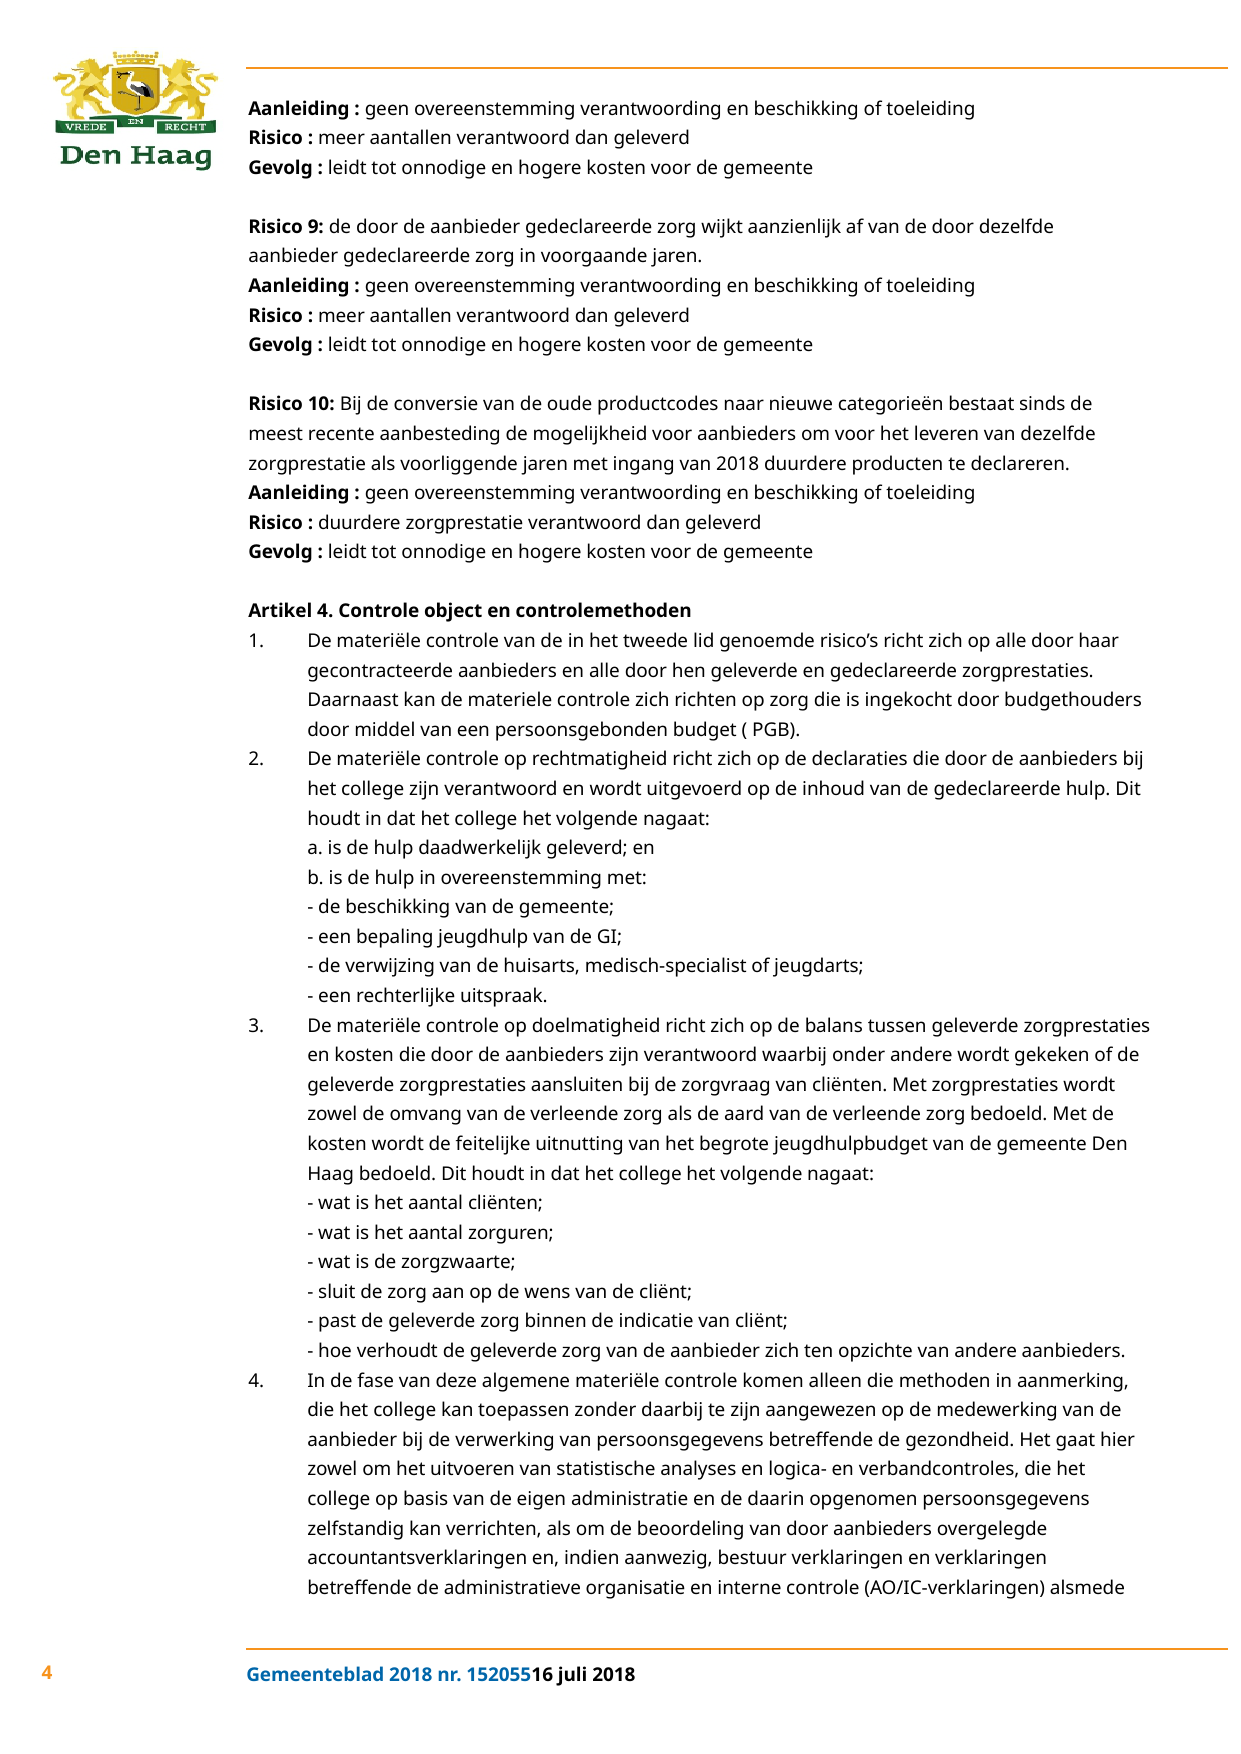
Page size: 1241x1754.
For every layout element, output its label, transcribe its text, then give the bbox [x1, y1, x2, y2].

list - de verwijzing van de huisarts, medisch-specialist of jeugdarts; [248, 953, 1152, 978]
text Aanleiding : geen overeenstemming verantwoording en beschikking of toeleiding [248, 479, 1152, 505]
list a. is de hulp daadwerkelijk geleverd; en [248, 834, 1152, 860]
list - wat is het aantal cliënten; [248, 1189, 1152, 1215]
list - een rechterlijke uitspraak. [248, 982, 1152, 1008]
text Risico : duurdere zorgprestatie verantwoord dan geleverd [248, 509, 1152, 535]
text Risico 9: de door de aanbieder gedeclareerde zorg wijkt aanzienlijk af van de door dezelfde aanbieder gedeclareerde zorg in voorgaande jaren. [248, 213, 1152, 268]
list b. is de hulp in overeenstemming met: [248, 864, 1152, 890]
text Gevolg : leidt tot onnodige en hogere kosten voor de gemeente [248, 331, 1152, 357]
text Aanleiding : geen overeenstemming verantwoording en beschikking of toeleiding [248, 272, 1152, 298]
list De materiële controle op rechtmatigheid richt zich op de declaraties die door de aanbieders bij het college zijn verantwoord en wordt uitgevoerd op de inhoud van de gedeclareerde hulp. Dit houdt in dat het college het volgende nagaat: [248, 746, 1152, 831]
list - hoe verhoudt de geleverde zorg van de aanbieder zich ten opzichte van andere aanbieders. [248, 1337, 1152, 1363]
list - sluit de zorg aan op de wens van de cliënt; [248, 1278, 1152, 1304]
text Risico : meer aantallen verantwoord dan geleverd [248, 302, 1152, 328]
list - wat is de zorgzwaarte; [248, 1248, 1152, 1274]
list - wat is het aantal zorguren; [248, 1219, 1152, 1245]
text Gevolg : leidt tot onnodige en hogere kosten voor de gemeente [248, 538, 1152, 564]
text Risico 10: Bij de conversie van de oude productcodes naar nieuwe categorieën bestaat sinds de meest recente aanbesteding de mogelijkheid voor aanbieders om voor het leveren van dezelfde zorgprestatie als voorliggende jaren met ingang van 2018 duurdere producten te declareren. [248, 391, 1152, 476]
text Artikel 4. Controle object en controlemethoden [248, 598, 1152, 623]
list De materiële controle van de in het tweede lid genoemde risico’s richt zich op alle door haar gecontracteerde aanbieders en alle door hen geleverde en gedeclareerde zorgprestaties. Daarnaast kan de materiele controle zich richten op zorg die is ingekocht door budgethouders door middel van een persoonsgebonden budget ( PGB). [248, 627, 1152, 742]
list - past de geleverde zorg binnen de indicatie van cliënt; [248, 1308, 1152, 1333]
list In de fase van deze algemene materiële controle komen alleen die methoden in aanmerking, die het college kan toepassen zonder daarbij te zijn aangewezen op de medewerking van de aanbieder bij de verwerking van persoonsgegevens betreffende de gezondheid. Het gaat hier zowel om het uitvoeren van statistische analyses en logica- en verbandcontroles, die het college op basis van de eigen administratie en de daarin opgenomen persoonsgegevens zelfstandig kan verrichten, als om de beoordeling van door aanbieders overgelegde accountantsverklaringen en, indien aanwezig, bestuur verklaringen en verklaringen betreffende de administratieve organisatie en interne controle (AO/IC-verklaringen) alsmede [248, 1367, 1152, 1600]
list - een bepaling jeugdhulp van de GI; [248, 923, 1152, 949]
picture [41, 47, 231, 172]
text Gevolg : leidt tot onnodige en hogere kosten voor de gemeente [248, 154, 1152, 180]
list - de beschikking van de gemeente; [248, 893, 1152, 919]
list De materiële controle op doelmatigheid richt zich op de balans tussen geleverde zorgprestaties en kosten die door de aanbieders zijn verantwoord waarbij onder andere wordt gekeken of de geleverde zorgprestaties aansluiten bij de zorgvraag van cliënten. Met zorgprestaties wordt zowel de omvang van de verleende zorg als de aard van de verleende zorg bedoeld. Met de kosten wordt de feitelijke uitnutting van het begrote jeugdhulpbudget van de gemeente Den Haag bedoeld. Dit houdt in dat het college het volgende nagaat: [248, 1012, 1152, 1186]
text Risico : meer aantallen verantwoord dan geleverd [248, 124, 1152, 150]
text Aanleiding : geen overeenstemming verantwoording en beschikking of toeleiding [248, 95, 1152, 121]
